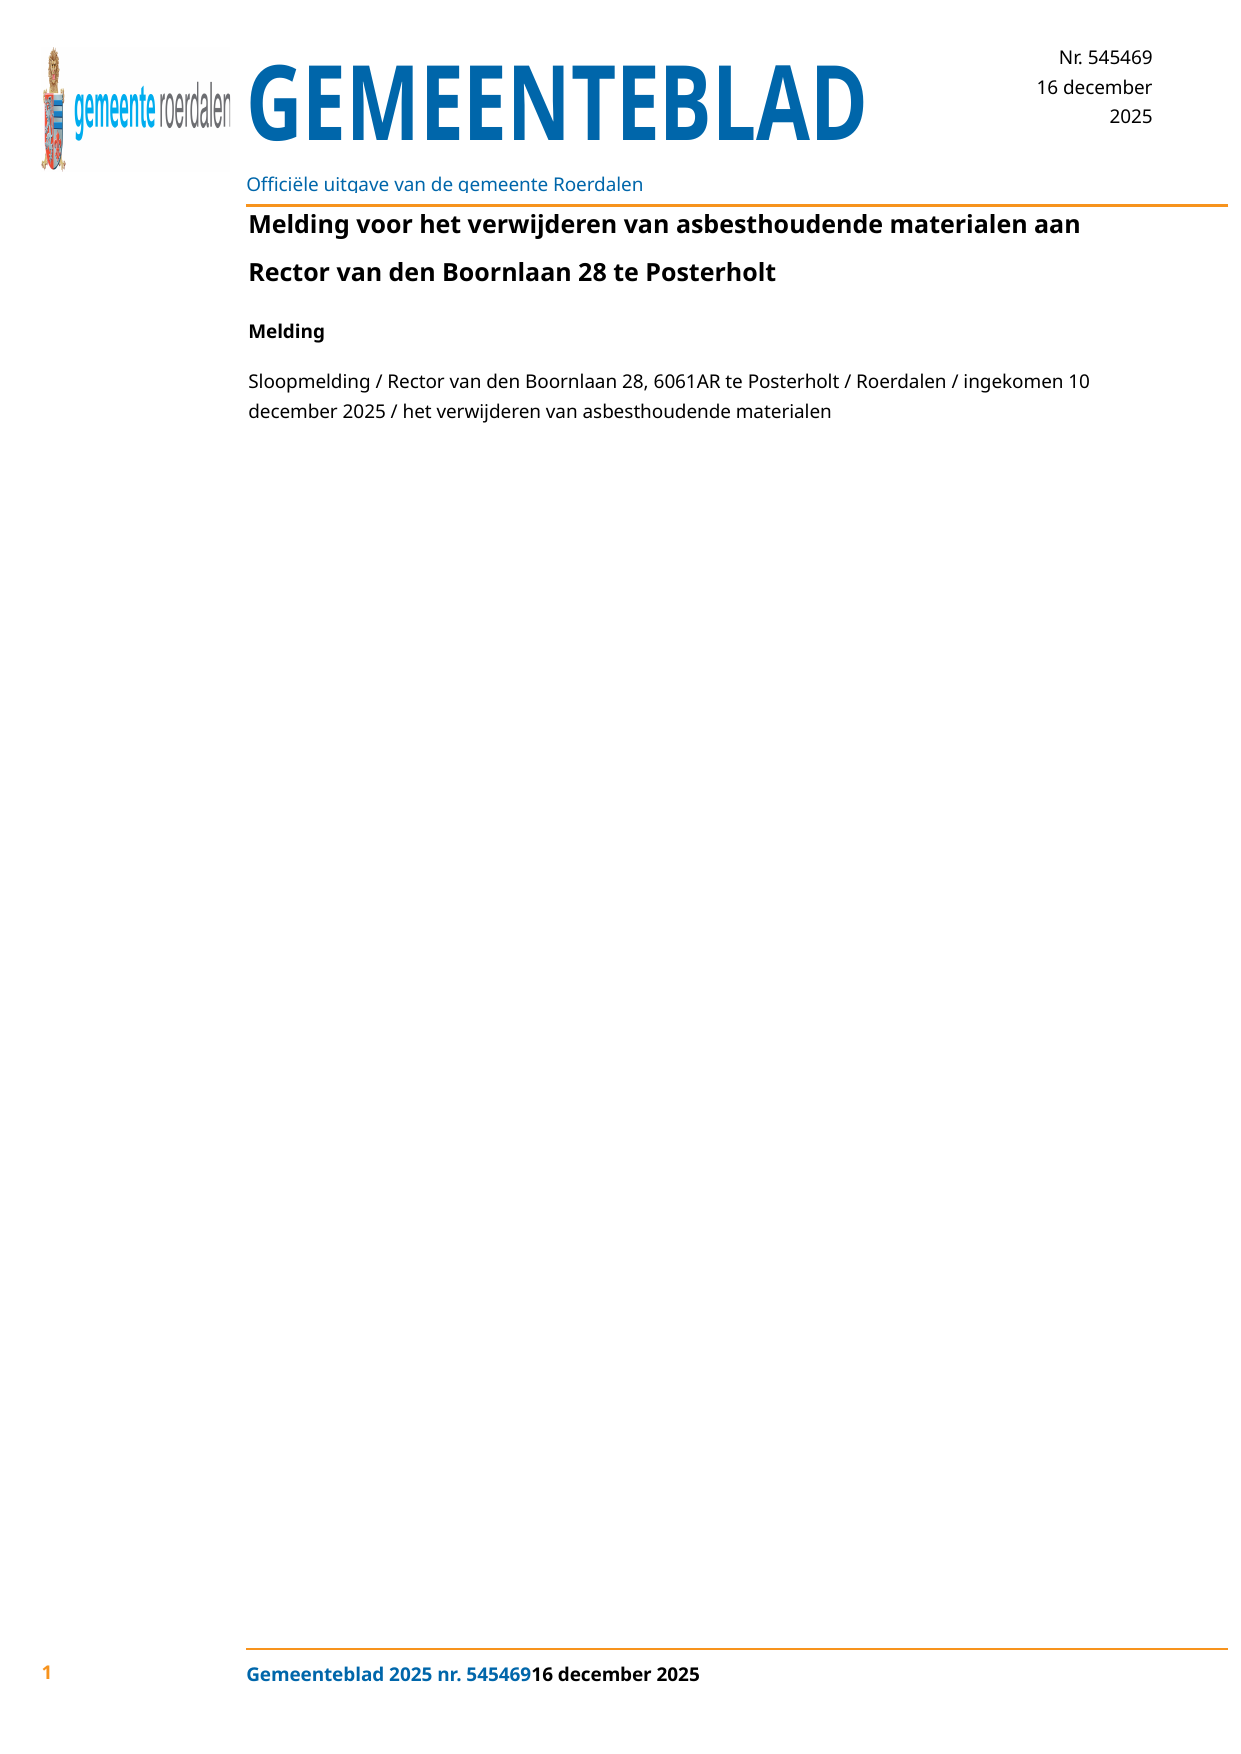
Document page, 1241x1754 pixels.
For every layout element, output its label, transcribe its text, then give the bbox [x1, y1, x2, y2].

picture [41, 47, 231, 172]
text Melding voor het verwijderen van asbesthoudende materialen aan Rector van den Boornlaan 28 te Posterholt [248, 207, 1152, 288]
text Melding [248, 318, 1152, 344]
text Sloopmelding / Rector van den Boornlaan 28, 6061AR te Posterholt / Roerdalen / ingekomen 10 december 2025 / het verwijderen van asbesthoudende materialen [248, 368, 1152, 424]
